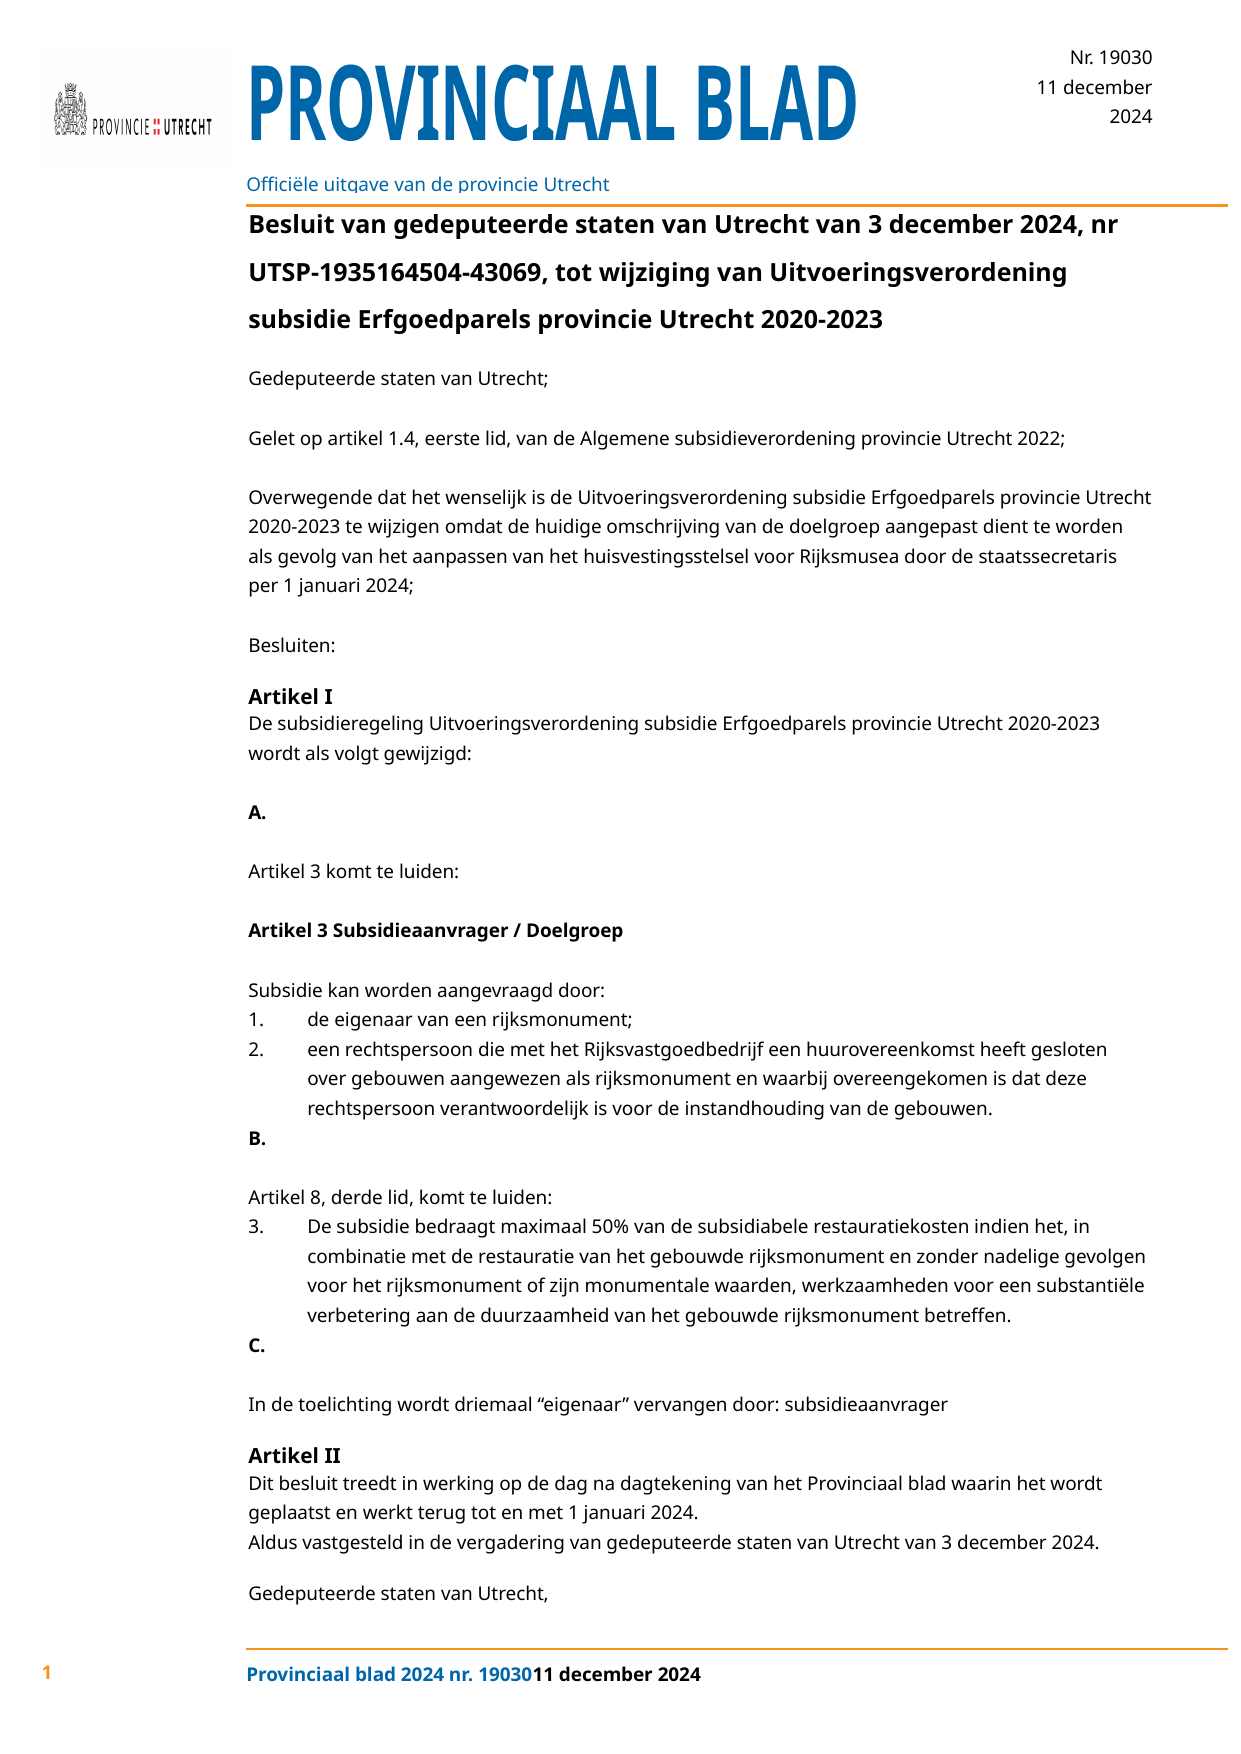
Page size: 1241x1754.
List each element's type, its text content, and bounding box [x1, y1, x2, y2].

text In de toelichting wordt driemaal “eigenaar” vervangen door: subsidieaanvrager [248, 1391, 1152, 1417]
text Besluiten: [248, 632, 1152, 657]
picture [41, 47, 231, 172]
text Aldus vastgesteld in de vergadering van gedeputeerde staten van Utrecht van 3 december 2024. [248, 1529, 1152, 1555]
text Artikel 3 Subsidieaanvrager / Doelgroep [248, 918, 1152, 943]
text Gelet op artikel 1.4, eerste lid, van de Algemene subsidieverordening provincie Utrecht 2022; [248, 425, 1152, 450]
text Overwegende dat het wenselijk is de Uitvoeringsverordening subsidie Erfgoedparels provincie Utrecht 2020-2023 te wijzigen omdat de huidige omschrijving van de doelgroep aangepast dient te worden als gevolg van het aanpassen van het huisvestingsstelsel voor Rijksmusea door de staatssecretaris per 1 januari 2024; [248, 484, 1152, 598]
list een rechtspersoon die met het Rijksvastgoedbedrijf een huurovereenkomst heeft gesloten over gebouwen aangewezen als rijksmonument en waarbij overeengekomen is dat deze rechtspersoon verantwoordelijk is voor de instandhouding van de gebouwen. [248, 1036, 1152, 1121]
text Gedeputeerde staten van Utrecht, [248, 1581, 1152, 1606]
text Subsidie kan worden aangevraagd door: [248, 977, 1152, 1003]
list De subsidie bedraagt maximaal 50% van de subsidiabele restauratiekosten indien het, in combinatie met de restauratie van het gebouwde rijksmonument en zonder nadelige gevolgen voor het rijksmonument of zijn monumentale waarden, werkzaamheden voor een substantiële verbetering aan de duurzaamheid van het gebouwde rijksmonument betreffen. [248, 1213, 1152, 1328]
text B. [248, 1125, 1152, 1151]
text Artikel I [248, 682, 1152, 711]
text A. [248, 799, 1152, 825]
text Gedeputeerde staten van Utrecht; [248, 366, 1152, 391]
list de eigenaar van een rijksmonument; [248, 1006, 1152, 1032]
text Besluit van gedeputeerde staten van Utrecht van 3 december 2024, nr UTSP-1935164504-43069, tot wijziging van Uitvoeringsverordening subsidie Erfgoedparels provincie Utrecht 2020-2023 [248, 207, 1152, 336]
text Artikel 8, derde lid, komt te luiden: [248, 1184, 1152, 1210]
text Dit besluit treedt in werking op de dag na dagtekening van het Provinciaal blad waarin het wordt geplaatst en werkt terug tot en met 1 januari 2024. [248, 1470, 1152, 1525]
text Artikel 3 komt te luiden: [248, 858, 1152, 884]
text De subsidieregeling Uitvoeringsverordening subsidie Erfgoedparels provincie Utrecht 2020-2023 wordt als volgt gewijzigd: [248, 711, 1152, 766]
text C. [248, 1332, 1152, 1358]
text Artikel II [248, 1441, 1152, 1470]
